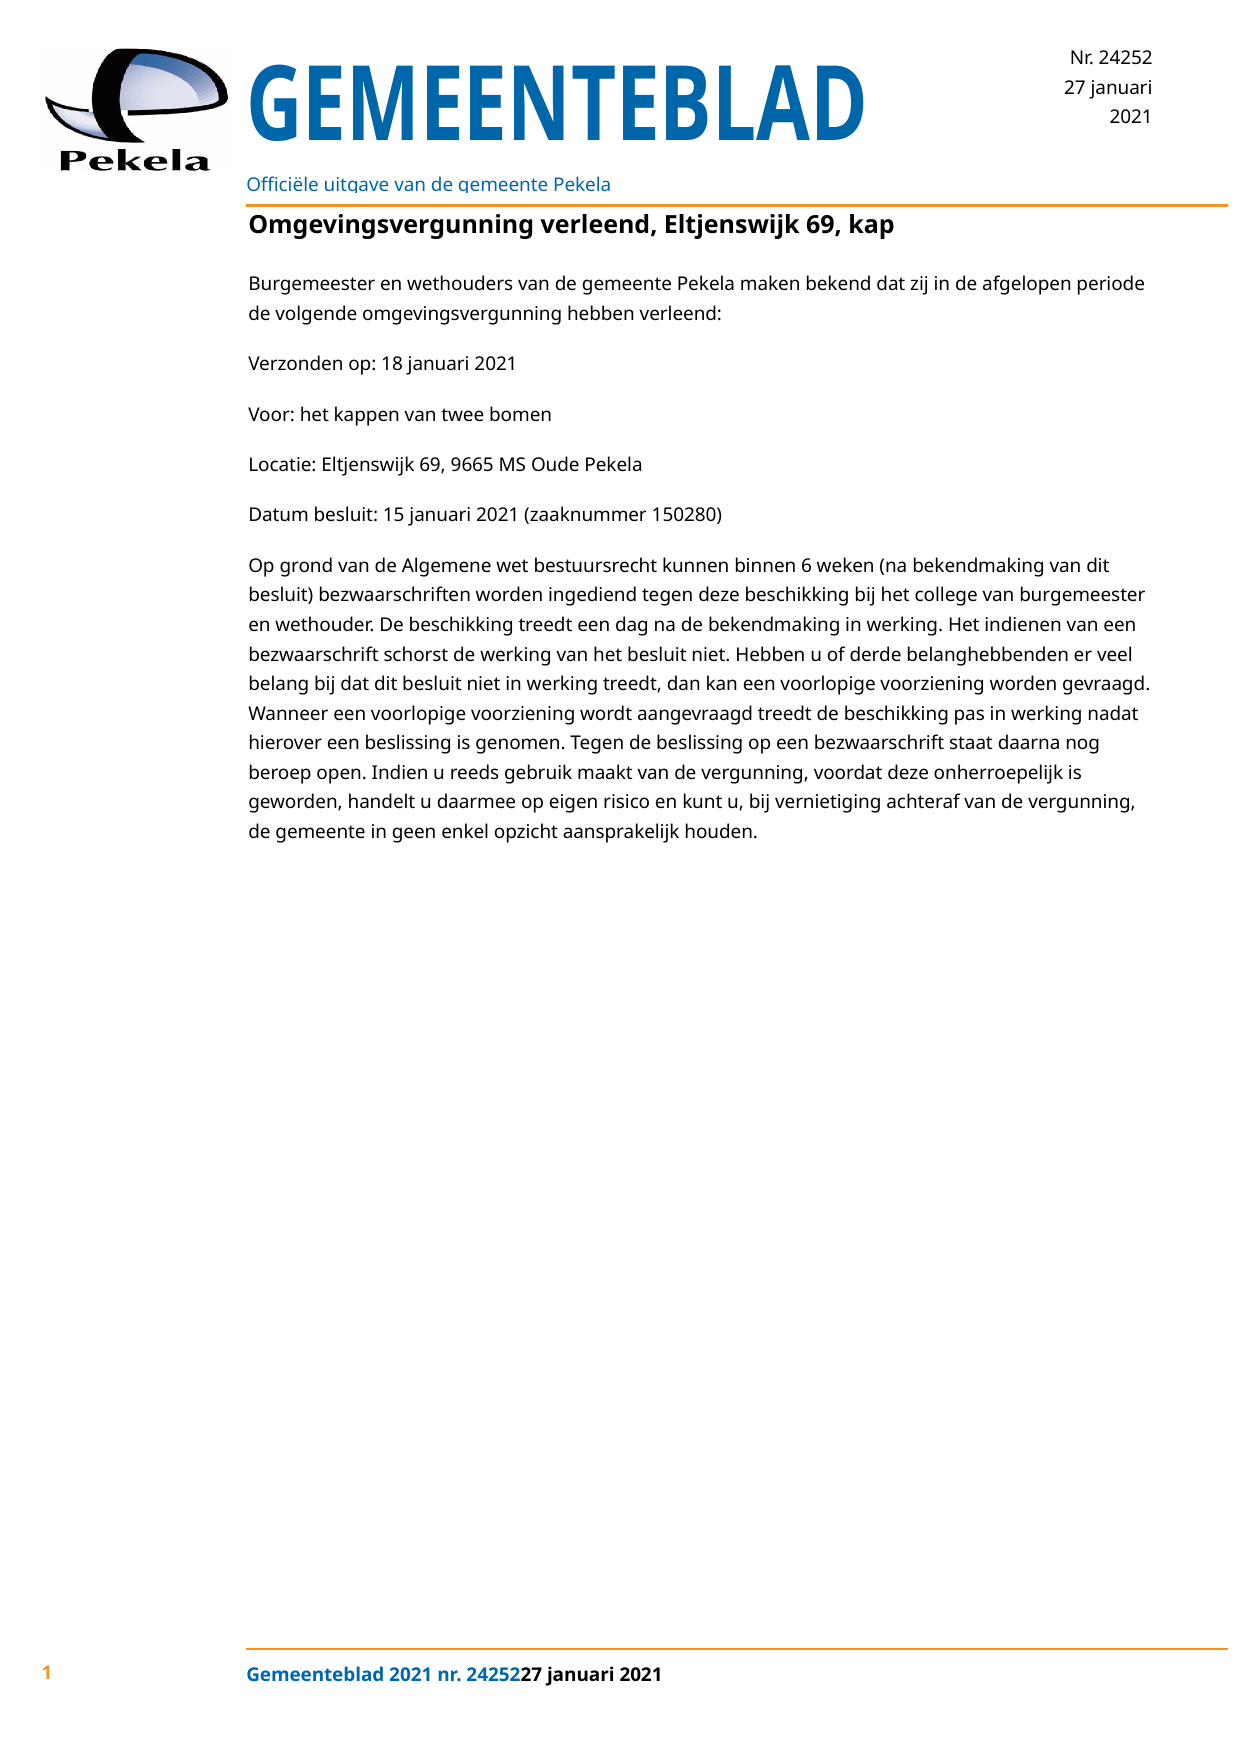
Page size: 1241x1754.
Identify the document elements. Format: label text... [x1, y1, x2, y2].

text Omgevingsvergunning verleend, Eltjenswijk 69, kap [248, 207, 1152, 241]
text Verzonden op: 18 januari 2021 [248, 350, 1152, 376]
text Op grond van de Algemene wet bestuursrecht kunnen binnen 6 weken (na bekendmaking van dit besluit) bezwaarschriften worden ingediend tegen deze beschikking bij het college van burgemeester en wethouder. De beschikking treedt een dag na de bekendmaking in werking. Het indienen van een bezwaarschrift schorst de werking van het besluit niet. Hebben u of derde belanghebbenden er veel belang bij dat dit besluit niet in werking treedt, dan kan een voorlopige voorziening worden gevraagd. Wanneer een voorlopige voorziening wordt aangevraagd treedt de beschikking pas in werking nadat hierover een beslissing is genomen. Tegen de beslissing op een bezwaarschrift staat daarna nog beroep open. Indien u reeds gebruik maakt van de vergunning, voordat deze onherroepelijk is geworden, handelt u daarmee op eigen risico en kunt u, bij vernietiging achteraf van de vergunning, de gemeente in geen enkel opzicht aansprakelijk houden. [248, 552, 1152, 844]
text Voor: het kappen van twee bomen [248, 401, 1152, 426]
text Datum besluit: 15 januari 2021 (zaaknummer 150280) [248, 502, 1152, 527]
text Locatie: Eltjenswijk 69, 9665 MS Oude Pekela [248, 451, 1152, 477]
picture [41, 47, 231, 172]
text Burgemeester en wethouders van de gemeente Pekela maken bekend dat zij in de afgelopen periode de volgende omgevingsvergunning hebben verleend: [248, 270, 1152, 326]
